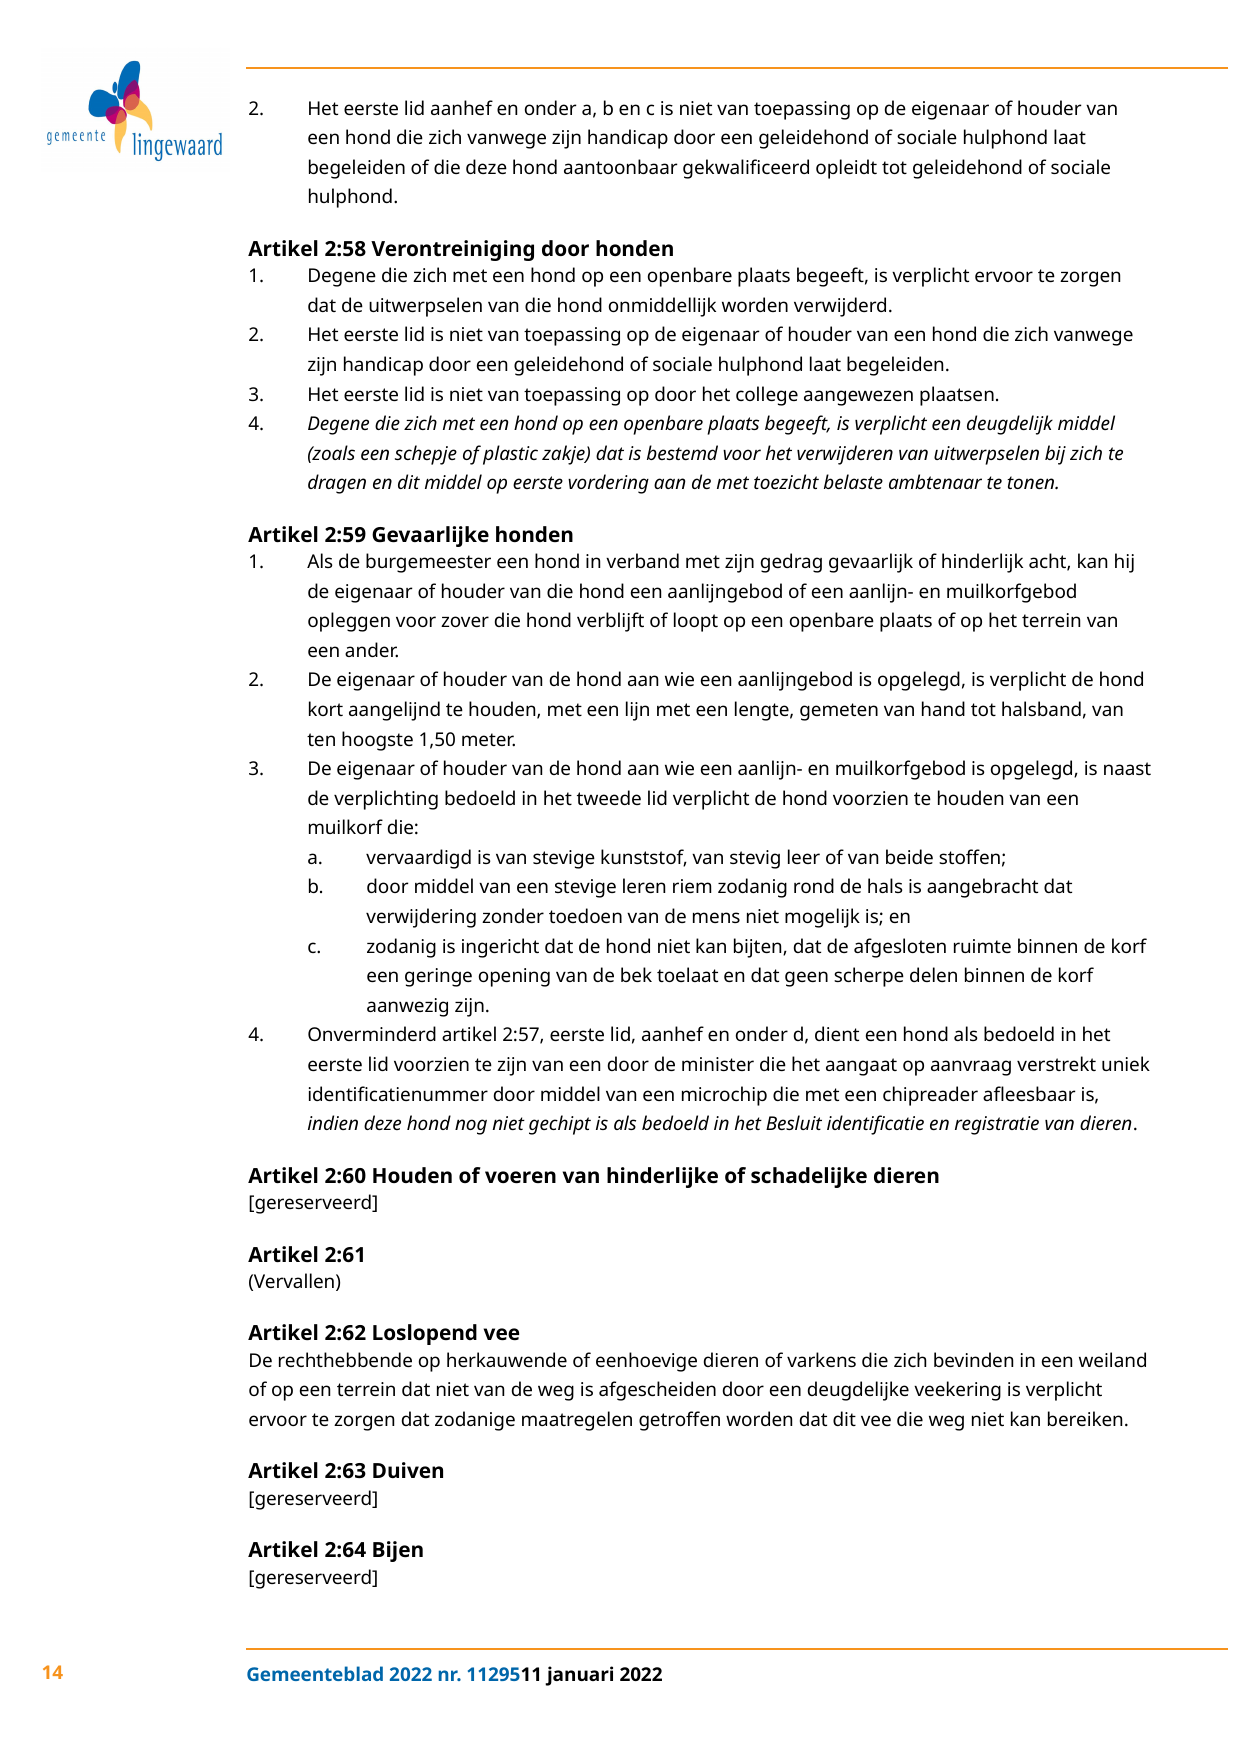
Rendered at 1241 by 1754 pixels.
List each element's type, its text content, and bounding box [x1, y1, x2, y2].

list Onverminderd artikel 2:57, eerste lid, aanhef en onder d, dient een hond als bedoeld in het eerste lid voorzien te zijn van een door de minister die het aangaat op aanvraag verstrekt uniek identificatienummer door middel van een microchip die met een chipreader afleesbaar is, indien deze hond nog niet gechipt is als bedoeld in het Besluit identificatie en registratie van dieren. [248, 1022, 1152, 1136]
text [gereserveerd] [248, 1485, 1152, 1511]
list Het eerste lid is niet van toepassing op door het college aangewezen plaatsen. [248, 381, 1152, 406]
list door middel van een stevige leren riem zodanig rond de hals is aangebracht dat verwijdering zonder toedoen van de mens niet mogelijk is; en [307, 874, 1152, 929]
text Artikel 2:64 Bijen [248, 1535, 1152, 1564]
picture [41, 47, 231, 172]
list zodanig is ingericht dat de hond niet kan bijten, dat de afgesloten ruimte binnen de korf een geringe opening van de bek toelaat en dat geen scherpe delen binnen de korf aanwezig zijn. [307, 933, 1152, 1018]
text Artikel 2:59 Gevaarlijke honden [248, 520, 1152, 548]
text Artikel 2:61 [248, 1240, 1152, 1268]
text [gereserveerd] [248, 1189, 1152, 1215]
list Het eerste lid aanhef en onder a, b en c is niet van toepassing op de eigenaar of houder van een hond die zich vanwege zijn handicap door een geleidehond of sociale hulphond laat begeleiden of die deze hond aantoonbaar gekwalificeerd opleidt tot geleidehond of sociale hulphond. [248, 95, 1152, 209]
text Artikel 2:62 Loslopend vee [248, 1318, 1152, 1347]
list Als de burgemeester een hond in verband met zijn gedrag gevaarlijk of hinderlijk acht, kan hij de eigenaar of houder van die hond een aanlijngebod of een aanlijn- en muilkorfgebod opleggen voor zover die hond verblijft of loopt op een openbare plaats of op het terrein van een ander. [248, 548, 1152, 663]
list Degene die zich met een hond op een openbare plaats begeeft, is verplicht een deugdelijk middel (zoals een schepje of plastic zakje) dat is bestemd voor het verwijderen van uitwerpselen bij zich te dragen en dit middel op eerste vordering aan de met toezicht belaste ambtenaar te tonen. [248, 410, 1152, 495]
list Het eerste lid is niet van toepassing op de eigenaar of houder van een hond die zich vanwege zijn handicap door een geleidehond of sociale hulphond laat begeleiden. [248, 322, 1152, 377]
text Artikel 2:58 Verontreiniging door honden [248, 234, 1152, 262]
text (Vervallen) [248, 1268, 1152, 1294]
list Degene die zich met een hond op een openbare plaats begeeft, is verplicht ervoor te zorgen dat de uitwerpselen van die hond onmiddellijk worden verwijderd. [248, 262, 1152, 318]
text Artikel 2:60 Houden of voeren van hinderlijke of schadelijke dieren [248, 1161, 1152, 1189]
list De eigenaar of houder van de hond aan wie een aanlijngebod is opgelegd, is verplicht de hond kort aangelijnd te houden, met een lijn met een lengte, gemeten van hand tot halsband, van ten hoogste 1,50 meter. [248, 667, 1152, 752]
text De rechthebbende op herkauwende of eenhoevige dieren of varkens die zich bevinden in een weiland of op een terrein dat niet van de weg is afgescheiden door een deugdelijke veekering is verplicht ervoor te zorgen dat zodanige maatregelen getroffen worden dat dit vee die weg niet kan bereiken. [248, 1347, 1152, 1432]
text [gereserveerd] [248, 1564, 1152, 1589]
list vervaardigd is van stevige kunststof, van stevig leer of van beide stoffen; [307, 844, 1152, 870]
text Artikel 2:63 Duiven [248, 1457, 1152, 1485]
list De eigenaar of houder van de hond aan wie een aanlijn- en muilkorfgebod is opgelegd, is naast de verplichting bedoeld in het tweede lid verplicht de hond voorzien te houden van een muilkorf die: [248, 755, 1152, 840]
